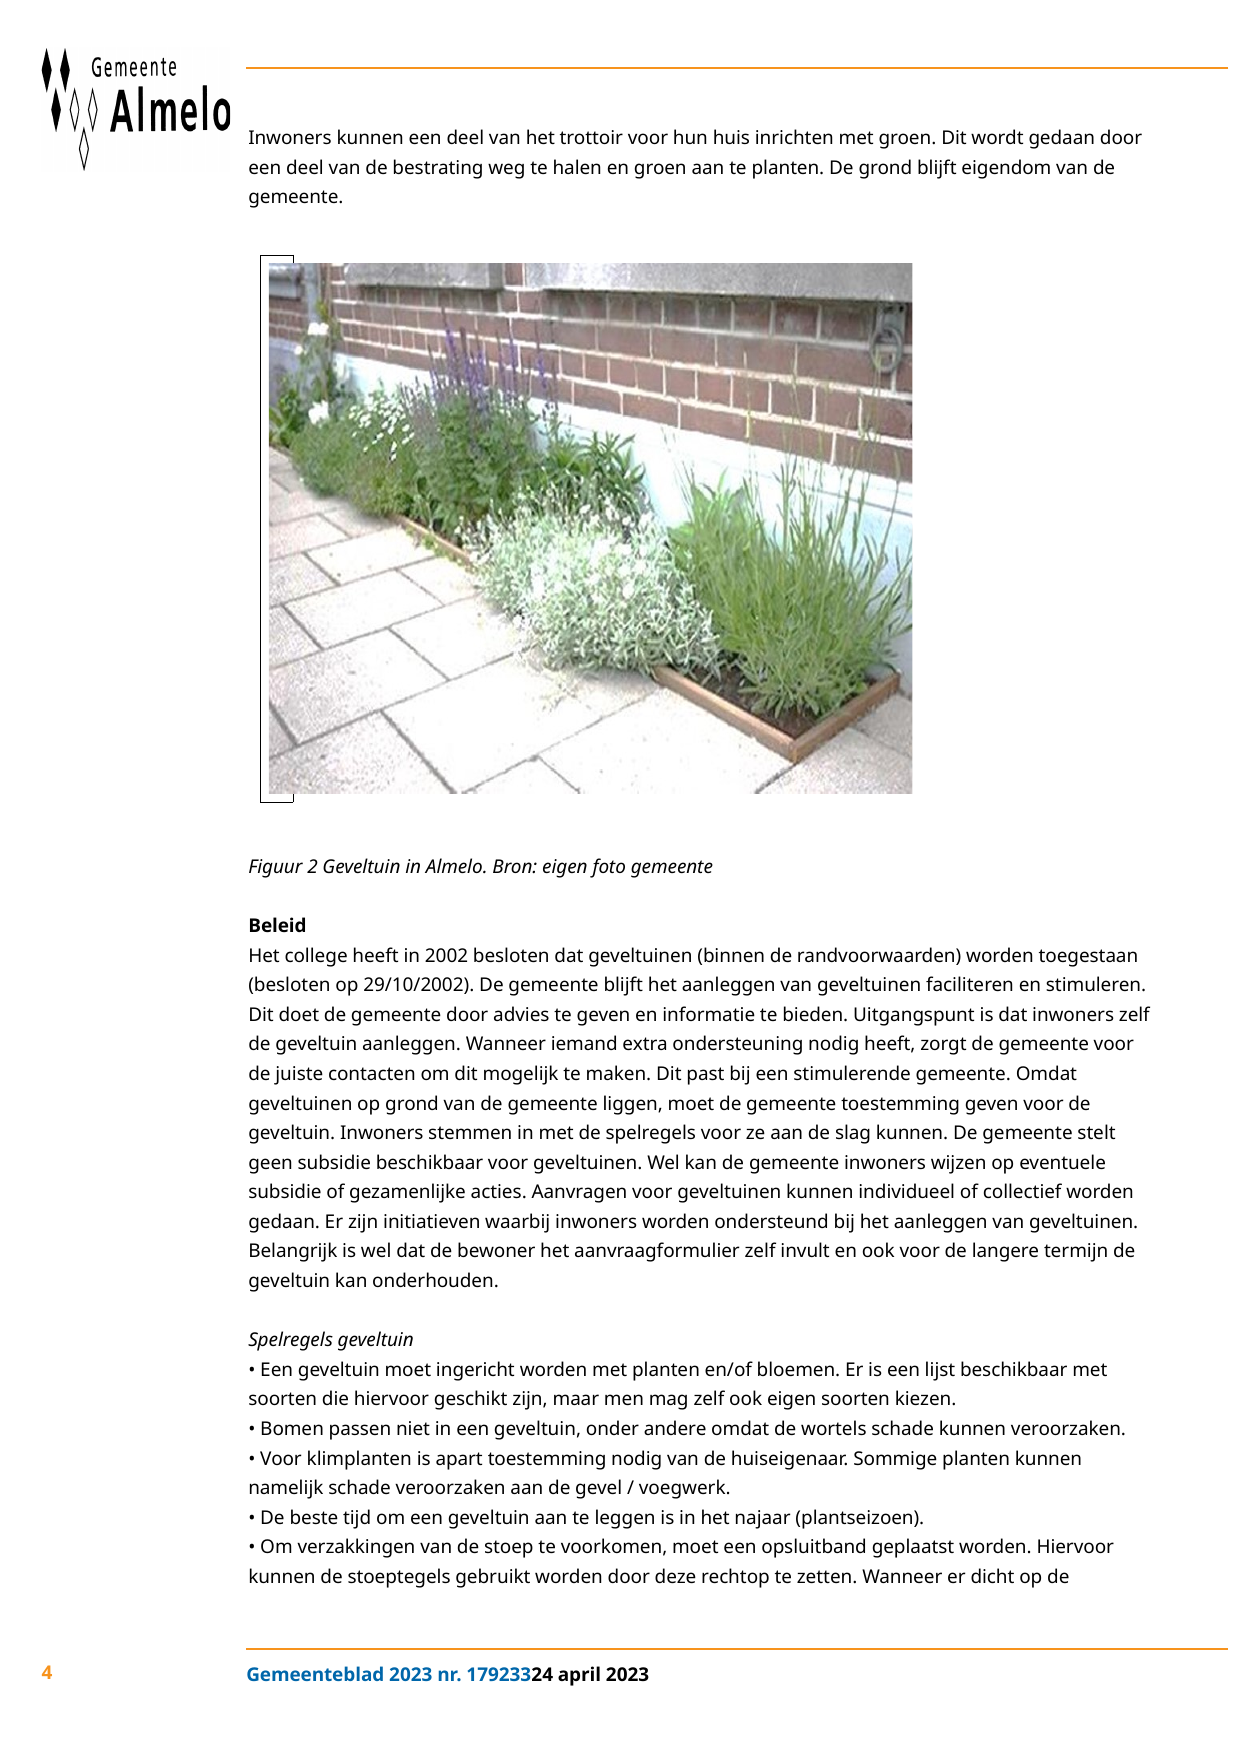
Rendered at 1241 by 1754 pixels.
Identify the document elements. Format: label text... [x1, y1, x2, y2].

text • De beste tijd om een geveltuin aan te leggen is in het najaar (plantseizoen). [248, 1504, 1152, 1530]
text Spelregels geveltuin [248, 1326, 1152, 1352]
text • Een geveltuin moet ingericht worden met planten en/of bloemen. Er is een lijst beschikbaar met soorten die hiervoor geschikt zijn, maar men mag zelf ook eigen soorten kiezen. [248, 1356, 1152, 1411]
text • Bomen passen niet in een geveltuin, onder andere omdat de wortels schade kunnen veroorzaken. [248, 1415, 1152, 1441]
text Het college heeft in 2002 besloten dat geveltuinen (binnen de randvoorwaarden) worden toegestaan (besloten op 29/10/2002). De gemeente blijft het aanleggen van geveltuinen faciliteren en stimuleren. Dit doet de gemeente door advies te geven en informatie te bieden. Uitgangspunt is dat inwoners zelf de geveltuin aanleggen. Wanneer iemand extra ondersteuning nodig heeft, zorgt de gemeente voor de juiste contacten om dit mogelijk te maken. Dit past bij een stimulerende gemeente. Omdat geveltuinen op grond van de gemeente liggen, moet de gemeente toestemming geven voor de geveltuin. Inwoners stemmen in met de spelregels voor ze aan de slag kunnen. De gemeente stelt geen subsidie beschikbaar voor geveltuinen. Wel kan de gemeente inwoners wijzen op eventuele subsidie of gezamenlijke acties. Aanvragen voor geveltuinen kunnen individueel of collectief worden gedaan. Er zijn initiatieven waarbij inwoners worden ondersteund bij het aanleggen van geveltuinen. Belangrijk is wel dat de bewoner het aanvraagformulier zelf invult en ook voor de langere termijn de geveltuin kan onderhouden. [248, 942, 1152, 1293]
picture [41, 47, 231, 172]
text • Voor klimplanten is apart toestemming nodig van de huiseigenaar. Sommige planten kunnen namelijk schade veroorzaken aan de gevel / voegwerk. [248, 1445, 1152, 1500]
text Inwoners kunnen een deel van het trottoir voor hun huis inrichten met groen. Dit wordt gedaan door een deel van de bestrating weg te halen en groen aan te planten. De grond blijft eigendom van de gemeente. [248, 124, 1152, 209]
text • Om verzakkingen van de stoep te voorkomen, moet een opsluitband geplaatst worden. Hiervoor kunnen de stoeptegels gebruikt worden door deze rechtop te zetten. Wanneer er dicht op de [248, 1533, 1152, 1589]
text Beleid [248, 912, 1152, 938]
picture [268, 263, 913, 794]
text Figuur 2 Geveltuin in Almelo. Bron: eigen foto gemeente [248, 853, 1152, 879]
